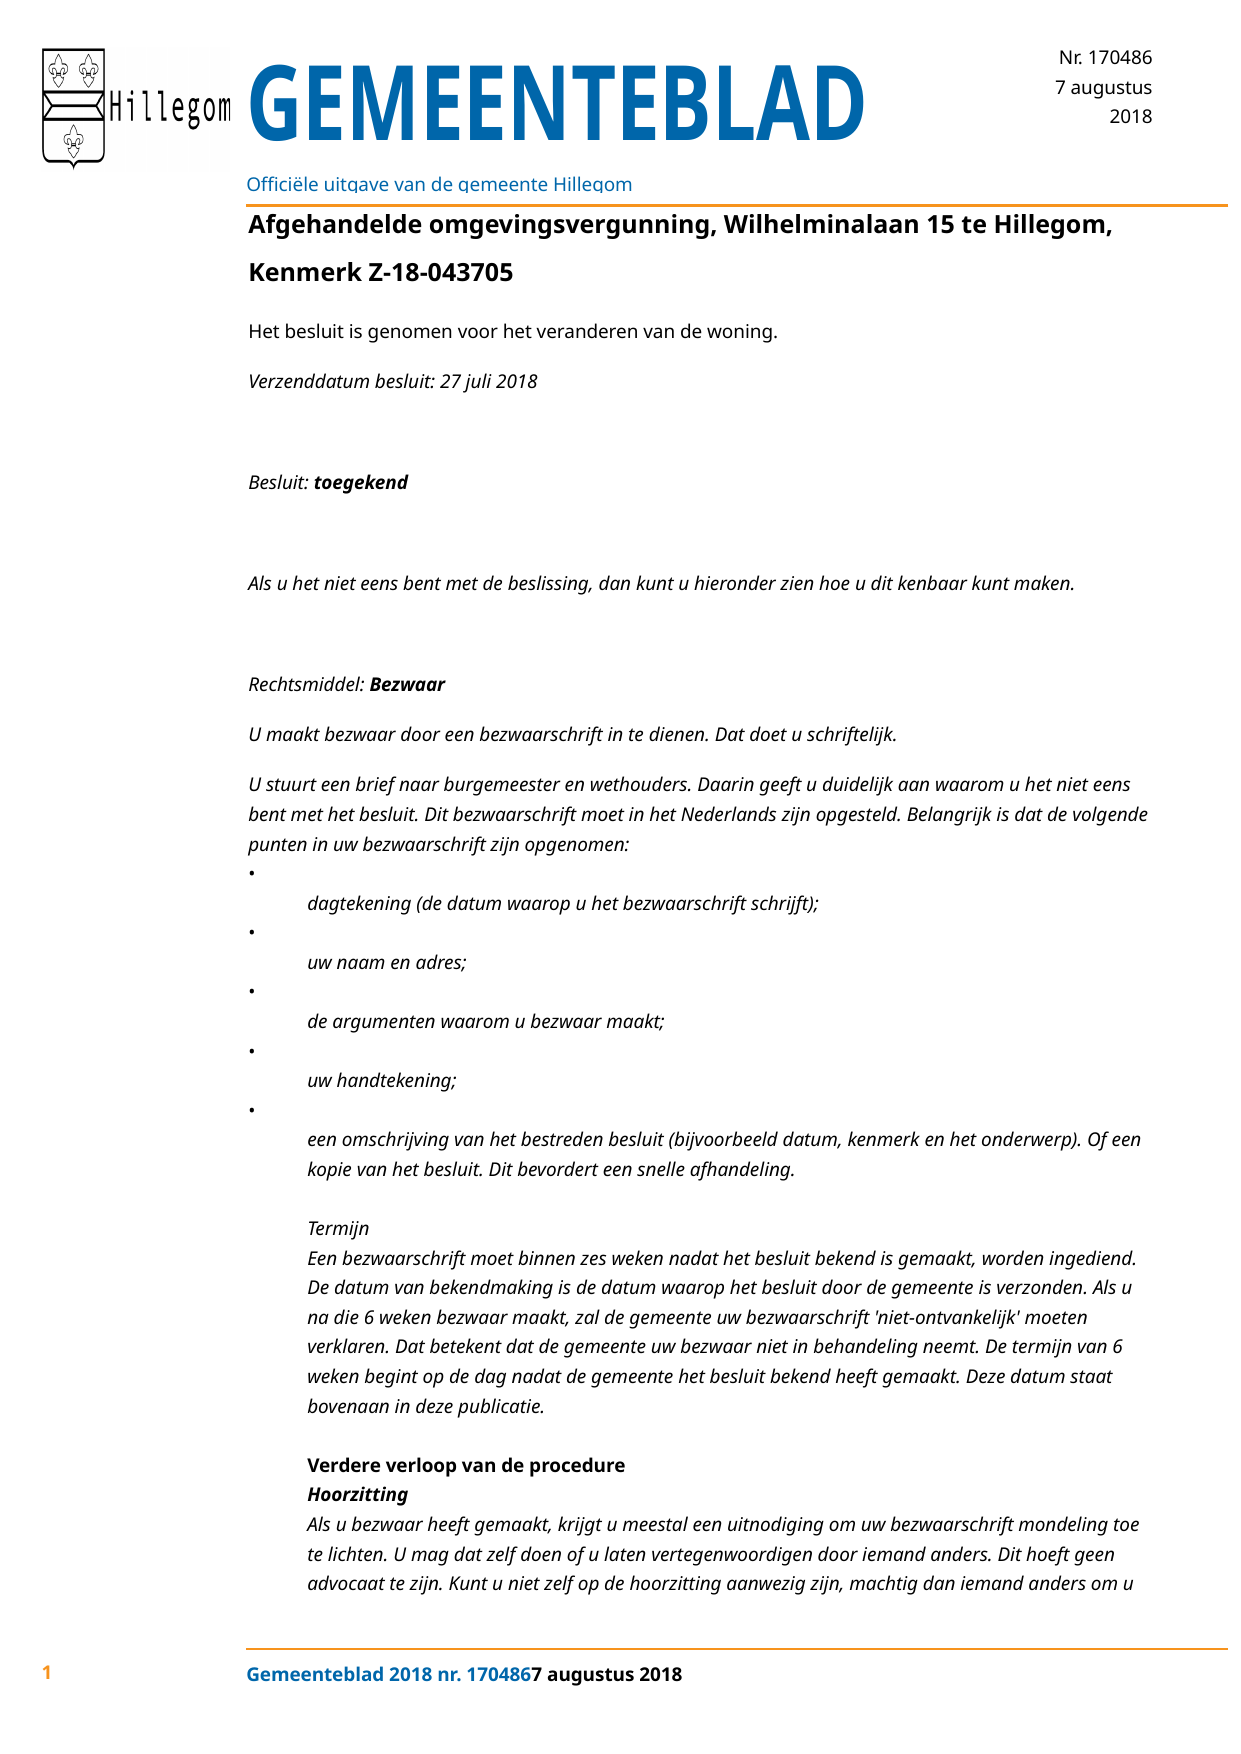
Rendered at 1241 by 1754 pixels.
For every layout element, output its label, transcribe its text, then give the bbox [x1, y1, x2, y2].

text Verzenddatum besluit: 27 juli 2018 [248, 368, 1152, 394]
list Termijn [248, 1215, 1152, 1241]
list uw handtekening; [248, 1067, 1152, 1093]
text Rechtsmiddel: Bezwaar [248, 671, 1152, 697]
list de argumenten waarom u bezwaar maakt; [248, 1008, 1152, 1034]
text U stuurt een brief naar burgemeester en wethouders. Daarin geeft u duidelijk aan waarom u het niet eens bent met het besluit. Dit bezwaarschrift moet in het Nederlands zijn opgesteld. Belangrijk is dat de volgende punten in uw bezwaarschrift zijn opgenomen: [248, 772, 1152, 857]
list uw naam en adres; [248, 949, 1152, 975]
text Besluit: toegekend [248, 469, 1152, 495]
list Als u bezwaar heeft gemaakt, krijgt u meestal een uitnodiging om uw bezwaarschrift mondeling toe te lichten. U mag dat zelf doen of u laten vertegenwoordigen door iemand anders. Dit hoeft geen advocaat te zijn. Kunt u niet zelf op de hoorzitting aanwezig zijn, machtig dan iemand anders om u [248, 1511, 1152, 1596]
text Afgehandelde omgevingsvergunning, Wilhelminalaan 15 te Hillegom, Kenmerk Z-18-043705 [248, 207, 1152, 288]
list dagtekening (de datum waarop u het bezwaarschrift schrijft); [248, 890, 1152, 916]
list Verdere verloop van de procedure [248, 1452, 1152, 1478]
text Het besluit is genomen voor het veranderen van de woning. [248, 318, 1152, 344]
picture [41, 47, 231, 172]
list een omschrijving van het bestreden besluit (bijvoorbeeld datum, kenmerk en het onderwerp). Of een kopie van het besluit. Dit bevordert een snelle afhandeling. [248, 1127, 1152, 1182]
list Een bezwaarschrift moet binnen zes weken nadat het besluit bekend is gemaakt, worden ingediend. De datum van bekendmaking is de datum waarop het besluit door de gemeente is verzonden. Als u na die 6 weken bezwaar maakt, zal de gemeente uw bezwaarschrift 'niet-ontvankelijk' moeten verklaren. Dat betekent dat de gemeente uw bezwaar niet in behandeling neemt. De termijn van 6 weken begint op de dag nadat de gemeente het besluit bekend heeft gemaakt. Deze datum staat bovenaan in deze publicatie. [248, 1245, 1152, 1419]
text U maakt bezwaar door een bezwaarschrift in te dienen. Dat doet u schriftelijk. [248, 721, 1152, 747]
list Hoorzitting [248, 1482, 1152, 1507]
text Als u het niet eens bent met de beslissing, dan kunt u hieronder zien hoe u dit kenbaar kunt maken. [248, 570, 1152, 596]
